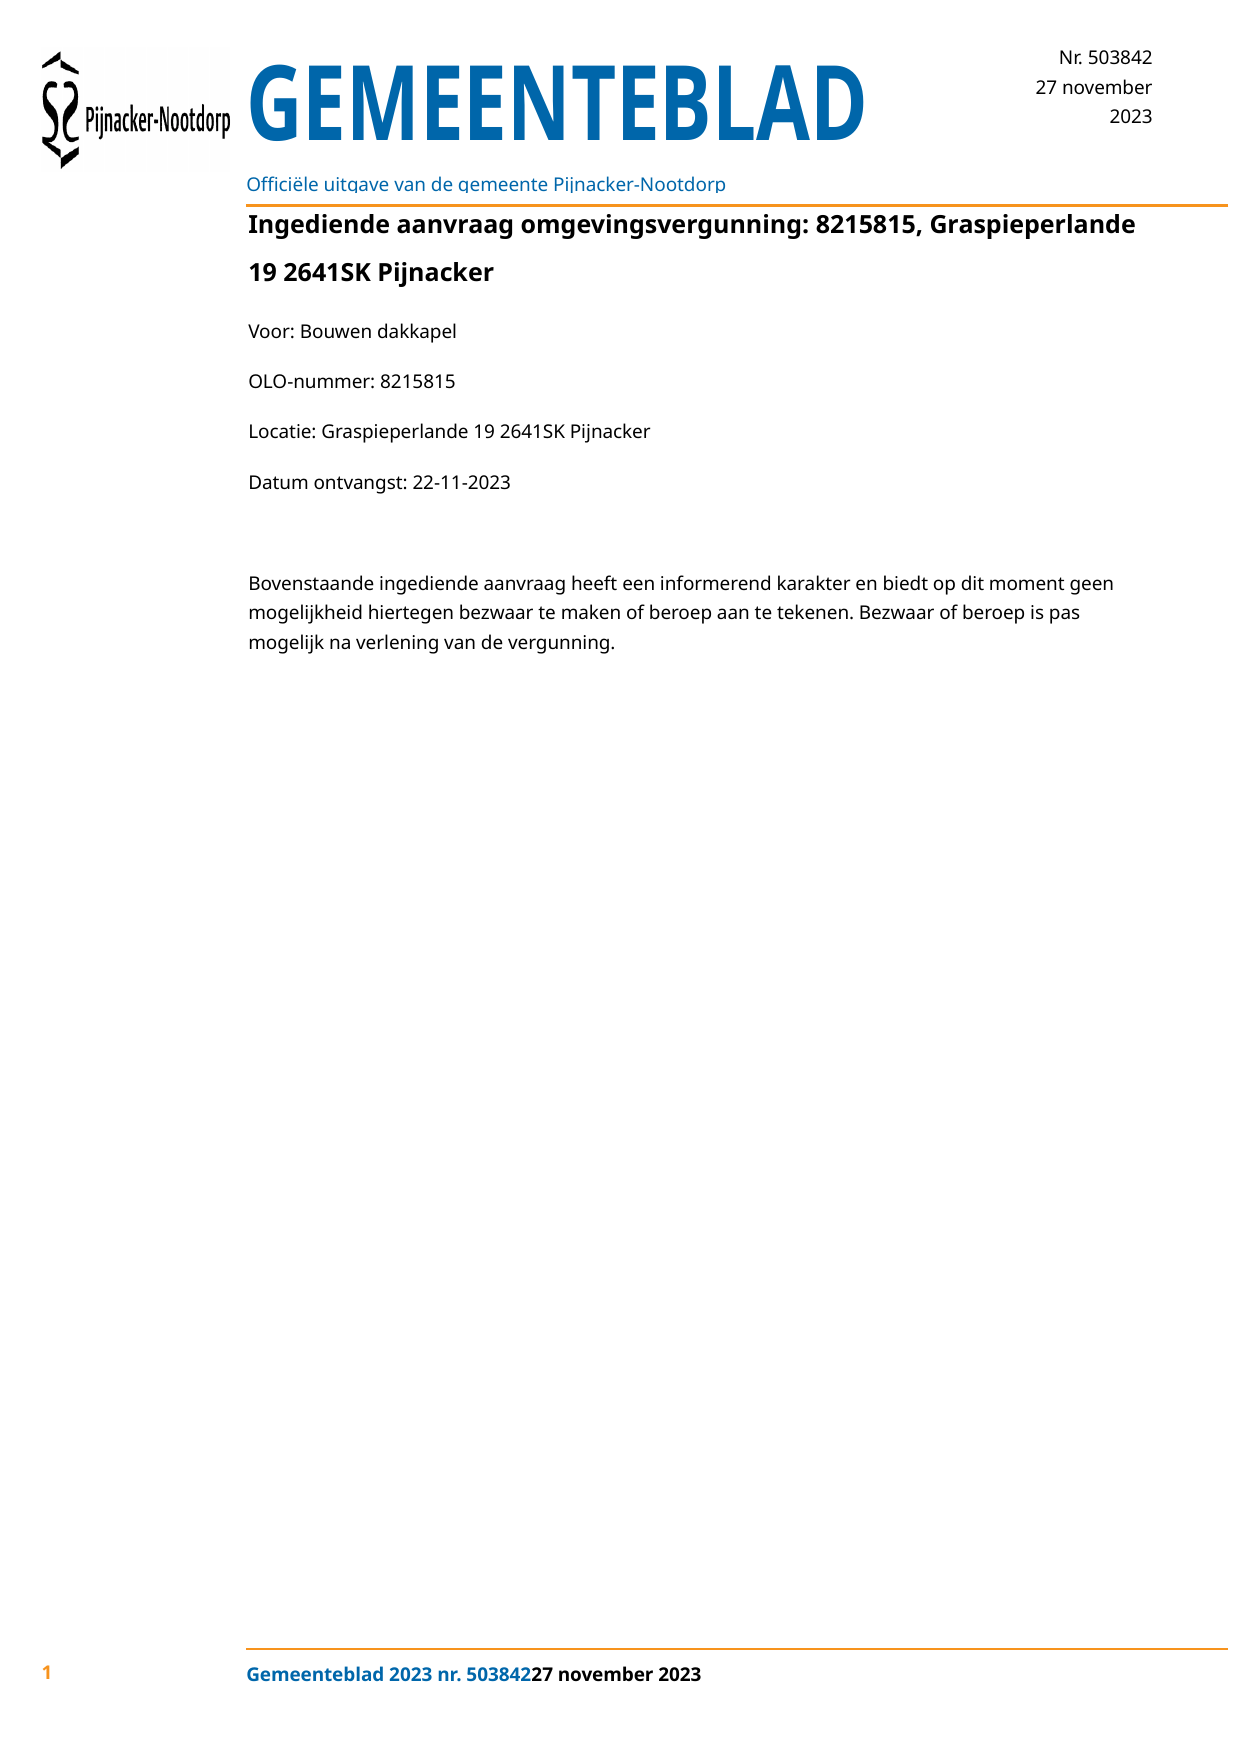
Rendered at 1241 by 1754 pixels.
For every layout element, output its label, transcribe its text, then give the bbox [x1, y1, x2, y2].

text OLO-nummer: 8215815 [248, 368, 1152, 394]
picture [41, 47, 231, 172]
text Datum ontvangst: 22-11-2023 [248, 469, 1152, 495]
text Ingediende aanvraag omgevingsvergunning: 8215815, Graspieperlande 19 2641SK Pijnacker [248, 207, 1152, 288]
text Locatie: Graspieperlande 19 2641SK Pijnacker [248, 419, 1152, 444]
text Bovenstaande ingediende aanvraag heeft een informerend karakter en biedt op dit moment geen mogelijkheid hiertegen bezwaar te maken of beroep aan te tekenen. Bezwaar of beroep is pas mogelijk na verlening van de vergunning. [248, 570, 1152, 655]
text Voor: Bouwen dakkapel [248, 318, 1152, 344]
